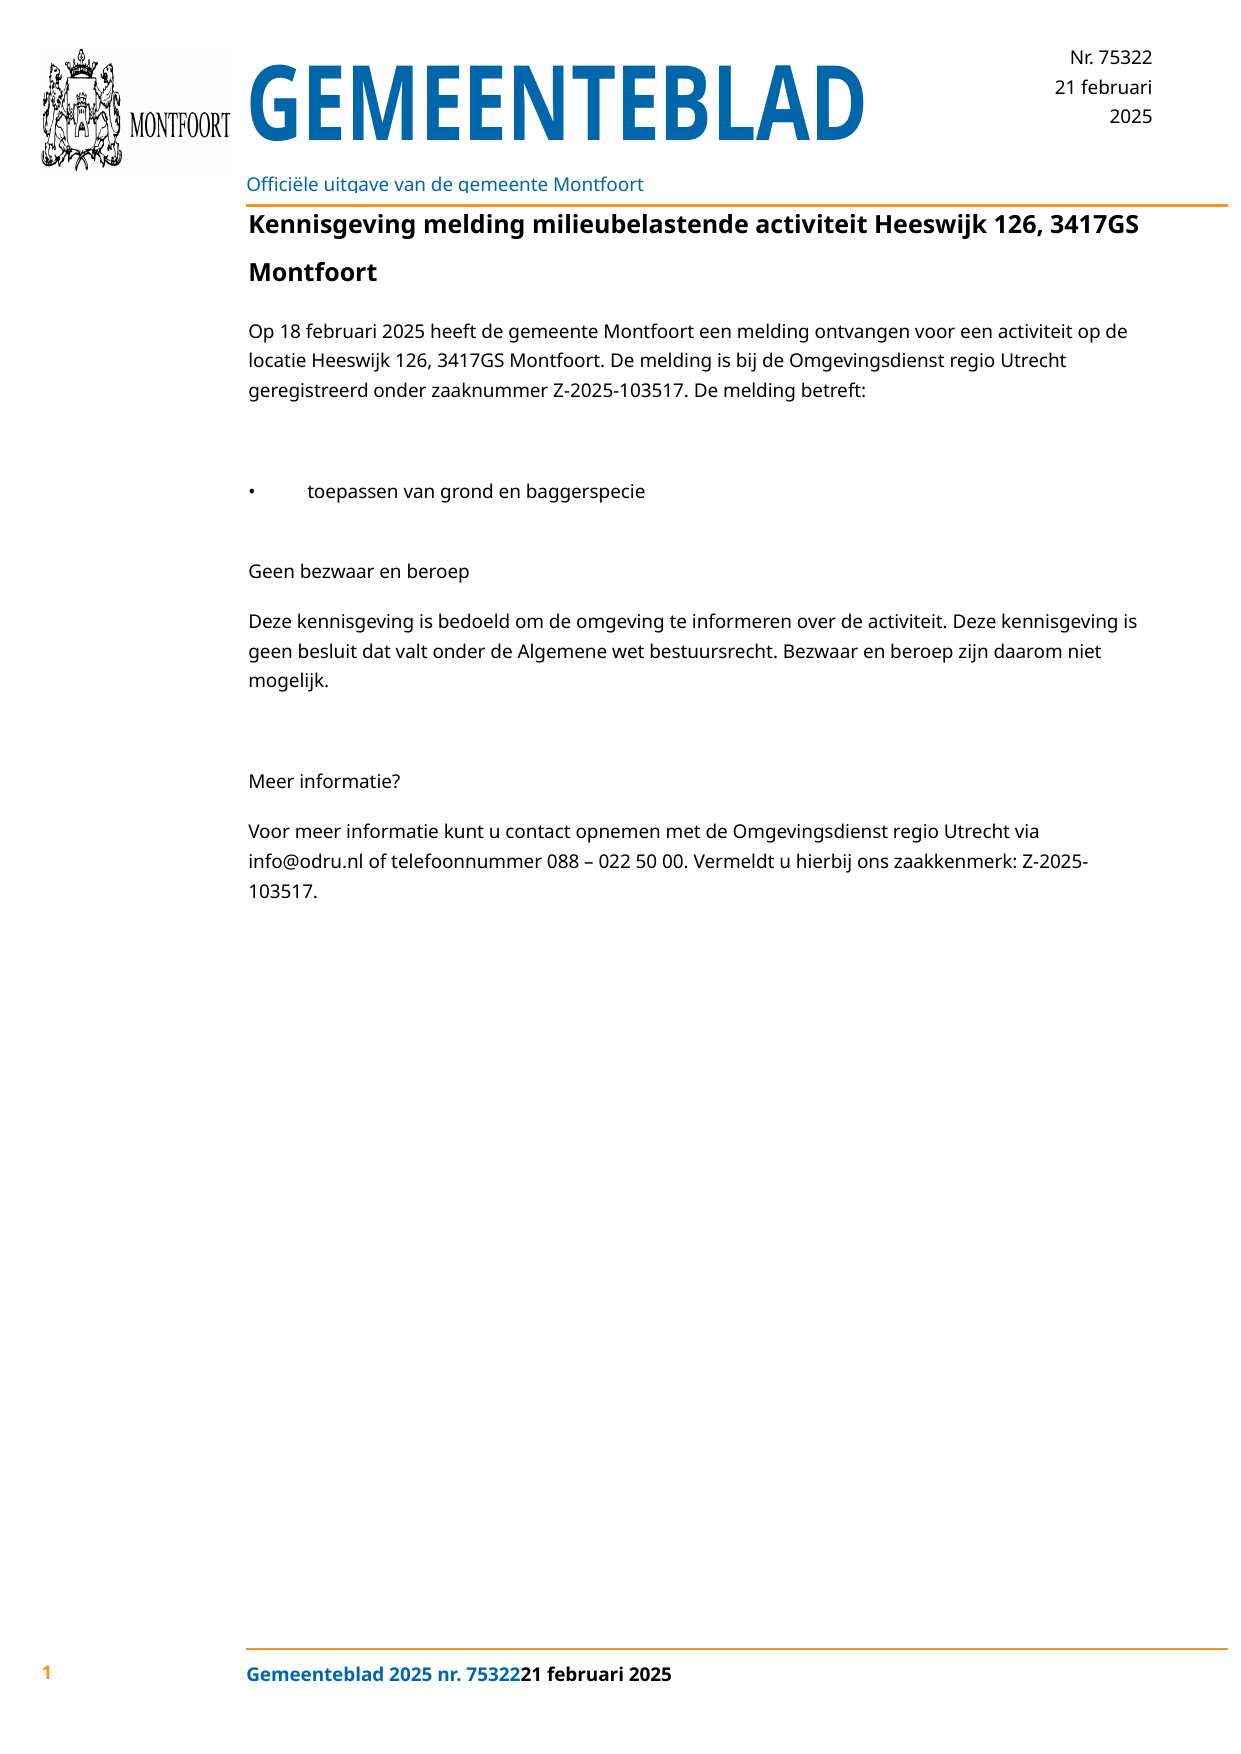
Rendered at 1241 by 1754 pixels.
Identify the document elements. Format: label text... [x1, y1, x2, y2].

text Voor meer informatie kunt u contact opnemen met de Omgevingsdienst regio Utrecht via info@odru.nl of telefoonnummer 088 – 022 50 00. Vermeldt u hierbij ons zaakkenmerk: Z-2025-103517. [248, 819, 1152, 904]
text Deze kennisgeving is bedoeld om de omgeving te informeren over de activiteit. Deze kennisgeving is geen besluit dat valt onder de Algemene wet bestuursrecht. Bezwaar en beroep zijn daarom niet mogelijk. [248, 608, 1152, 693]
text Meer informatie? [248, 768, 1152, 794]
text Geen bezwaar en beroep [248, 558, 1152, 584]
picture [41, 47, 231, 172]
text Op 18 februari 2025 heeft de gemeente Montfoort een melding ontvangen voor een activiteit op de locatie Heeswijk 126, 3417GS Montfoort. De melding is bij de Omgevingsdienst regio Utrecht geregistreerd onder zaaknummer Z-2025-103517. De melding betreft: [248, 318, 1152, 403]
text Kennisgeving melding milieubelastende activiteit Heeswijk 126, 3417GS Montfoort [248, 207, 1152, 288]
list toepassen van grond en baggerspecie [248, 478, 1152, 504]
